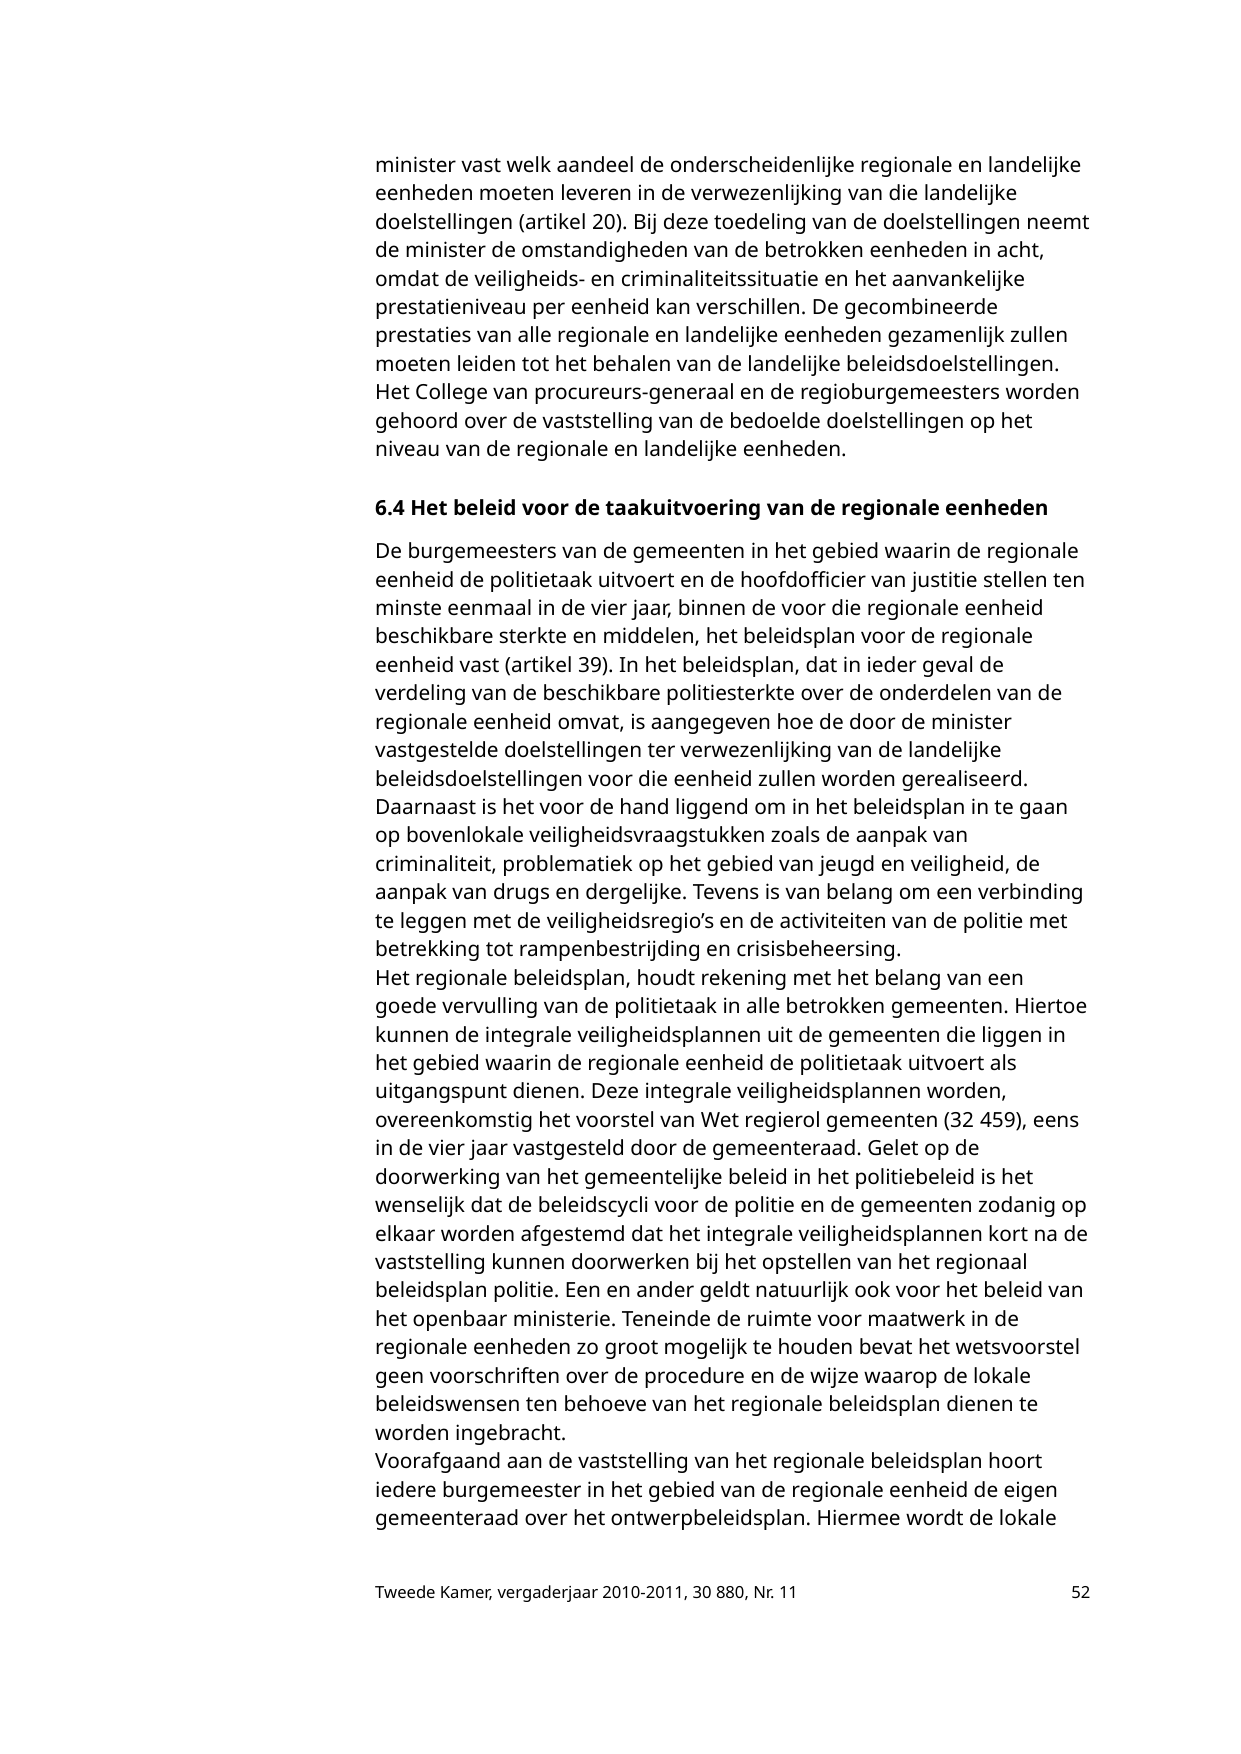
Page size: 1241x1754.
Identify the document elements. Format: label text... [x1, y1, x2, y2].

text minister vast welk aandeel de onderscheidenlijke regionale en landelijke eenheden moeten leveren in de verwezenlijking van die landelijke doelstellingen (artikel 20). Bij deze toedeling van de doelstellingen neemt de minister de omstandigheden van de betrokken eenheden in acht, omdat de veiligheids- en criminaliteitssituatie en het aanvankelijke prestatieniveau per eenheid kan verschillen. De gecombineerde prestaties van alle regionale en landelijke eenheden gezamenlijk zullen moeten leiden tot het behalen van de landelijke beleidsdoelstellingen. Het College van procureurs-generaal en de regioburgemeesters worden gehoord over de vaststelling van de bedoelde doelstellingen op het niveau van de regionale en landelijke eenheden. [375, 150, 1090, 463]
text Het regionale beleidsplan, houdt rekening met het belang van een goede vervulling van de politietaak in alle betrokken gemeenten. Hiertoe kunnen de integrale veiligheidsplannen uit de gemeenten die liggen in het gebied waarin de regionale eenheid de politietaak uitvoert als uitgangspunt dienen. Deze integrale veiligheidsplannen worden, overeenkomstig het voorstel van Wet regierol gemeenten (32 459), eens in de vier jaar vastgesteld door de gemeenteraad. Gelet op de doorwerking van het gemeentelijke beleid in het politiebeleid is het wenselijk dat de beleidscycli voor de politie en de gemeenten zodanig op elkaar worden afgestemd dat het integrale veiligheidsplannen kort na de vaststelling kunnen doorwerken bij het opstellen van het regionaal beleidsplan politie. Een en ander geldt natuurlijk ook voor het beleid van het openbaar ministerie. Teneinde de ruimte voor maatwerk in de regionale eenheden zo groot mogelijk te houden bevat het wetsvoorstel geen voorschriften over de procedure en de wijze waarop de lokale beleidswensen ten behoeve van het regionale beleidsplan dienen te worden ingebracht. [375, 963, 1090, 1446]
text 6.4 Het beleid voor de taakuitvoering van de regionale eenheden [375, 493, 1090, 521]
text Voorafgaand aan de vaststelling van het regionale beleidsplan hoort iedere burgemeester in het gebied van de regionale eenheid de eigen gemeenteraad over het ontwerpbeleidsplan. Hiermee wordt de lokale [375, 1446, 1090, 1532]
text De burgemeesters van de gemeenten in het gebied waarin de regionale eenheid de politietaak uitvoert en de hoofdofficier van justitie stellen ten minste eenmaal in de vier jaar, binnen de voor die regionale eenheid beschikbare sterkte en middelen, het beleidsplan voor de regionale eenheid vast (artikel 39). In het beleidsplan, dat in ieder geval de verdeling van de beschikbare politiesterkte over de onderdelen van de regionale eenheid omvat, is aangegeven hoe de door de minister vastgestelde doelstellingen ter verwezenlijking van de landelijke beleidsdoelstellingen voor die eenheid zullen worden gerealiseerd. Daarnaast is het voor de hand liggend om in het beleidsplan in te gaan op bovenlokale veiligheidsvraagstukken zoals de aanpak van criminaliteit, problematiek op het gebied van jeugd en veiligheid, de aanpak van drugs en dergelijke. Tevens is van belang om een verbinding te leggen met de veiligheidsregio’s en de activiteiten van de politie met betrekking tot rampenbestrijding en crisisbeheersing. [375, 536, 1090, 963]
